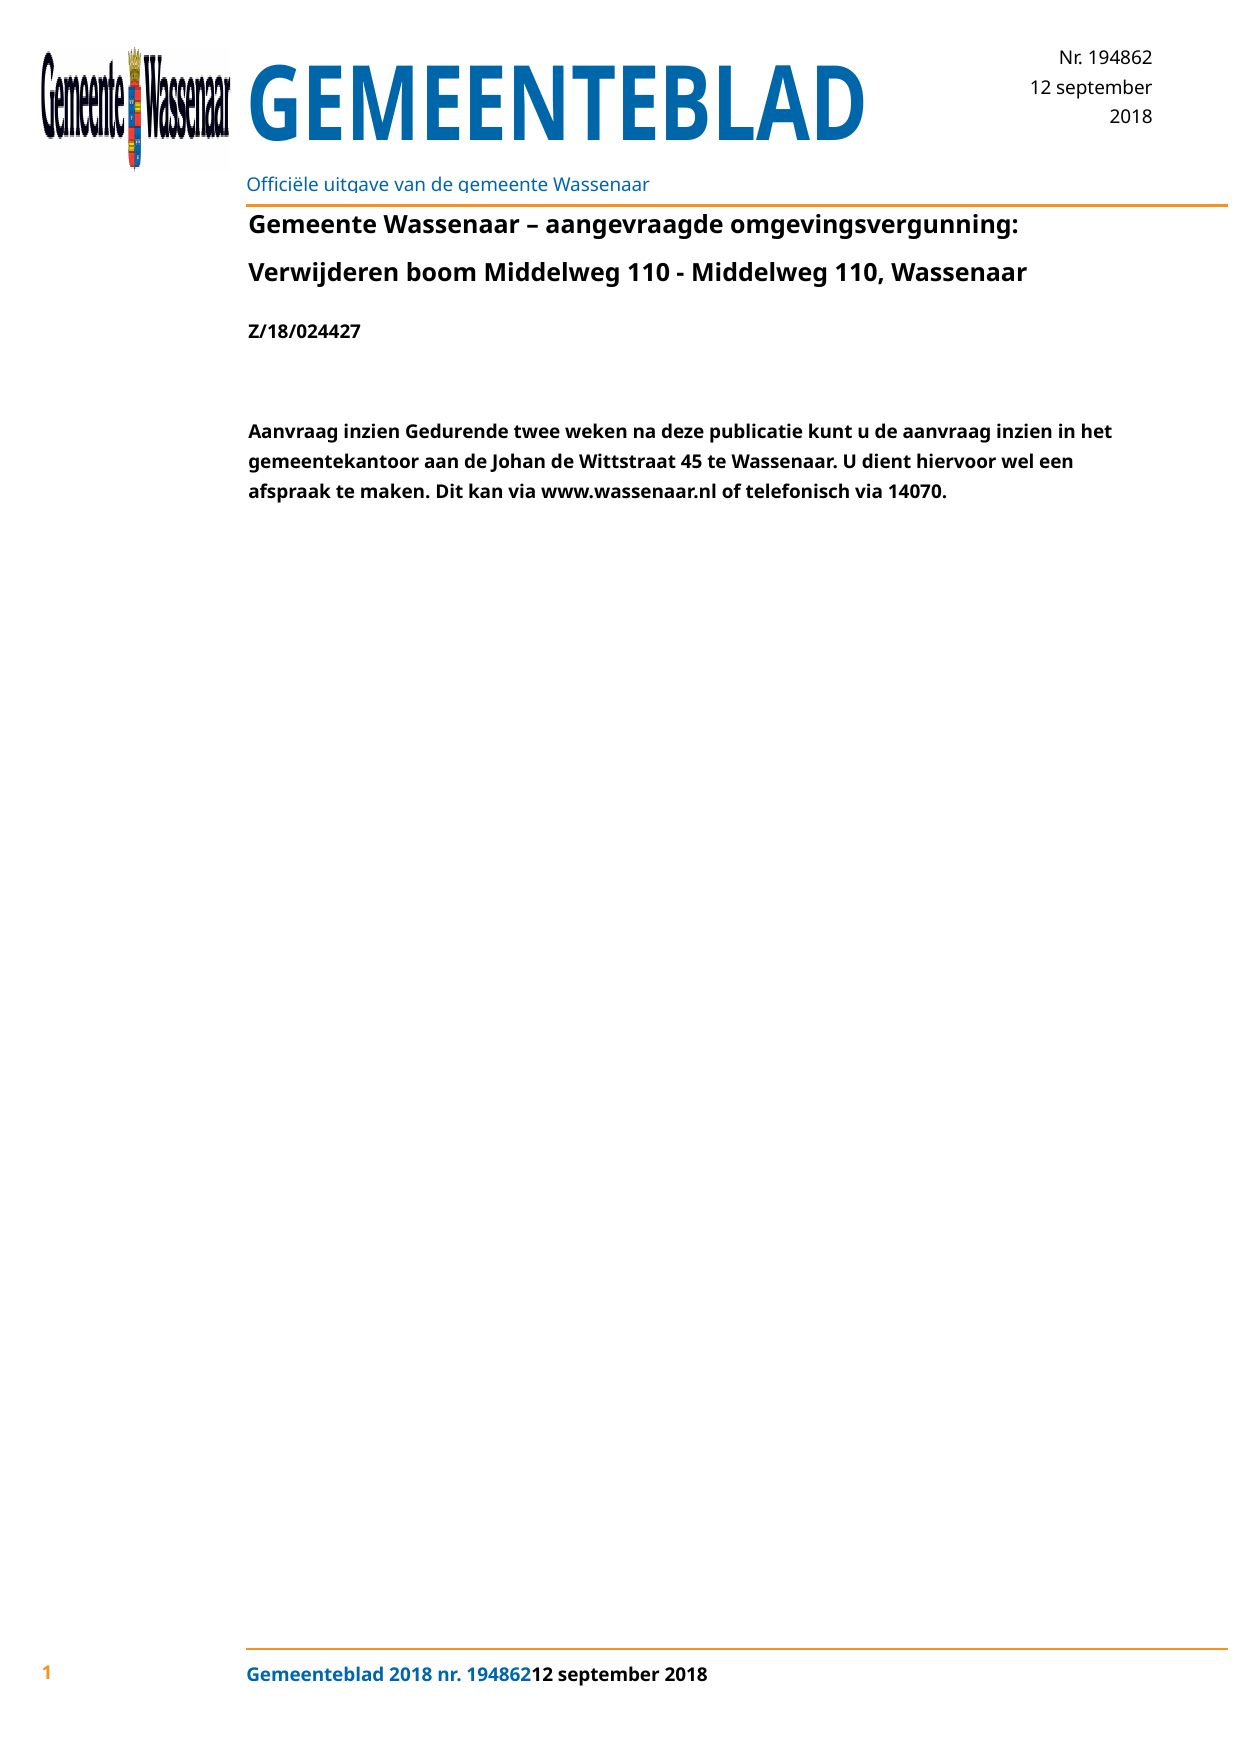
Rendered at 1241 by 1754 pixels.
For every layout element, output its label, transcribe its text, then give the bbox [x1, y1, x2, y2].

text Z/18/024427 [248, 318, 1152, 344]
text Aanvraag inzien Gedurende twee weken na deze publicatie kunt u de aanvraag inzien in het gemeentekantoor aan de Johan de Wittstraat 45 te Wassenaar. U dient hiervoor wel een afspraak te maken. Dit kan via www.wassenaar.nl of telefonisch via 14070. [248, 419, 1152, 504]
text Gemeente Wassenaar – aangevraagde omgevingsvergunning: Verwijderen boom Middelweg 110 - Middelweg 110, Wassenaar [248, 207, 1152, 288]
picture [41, 47, 231, 172]
